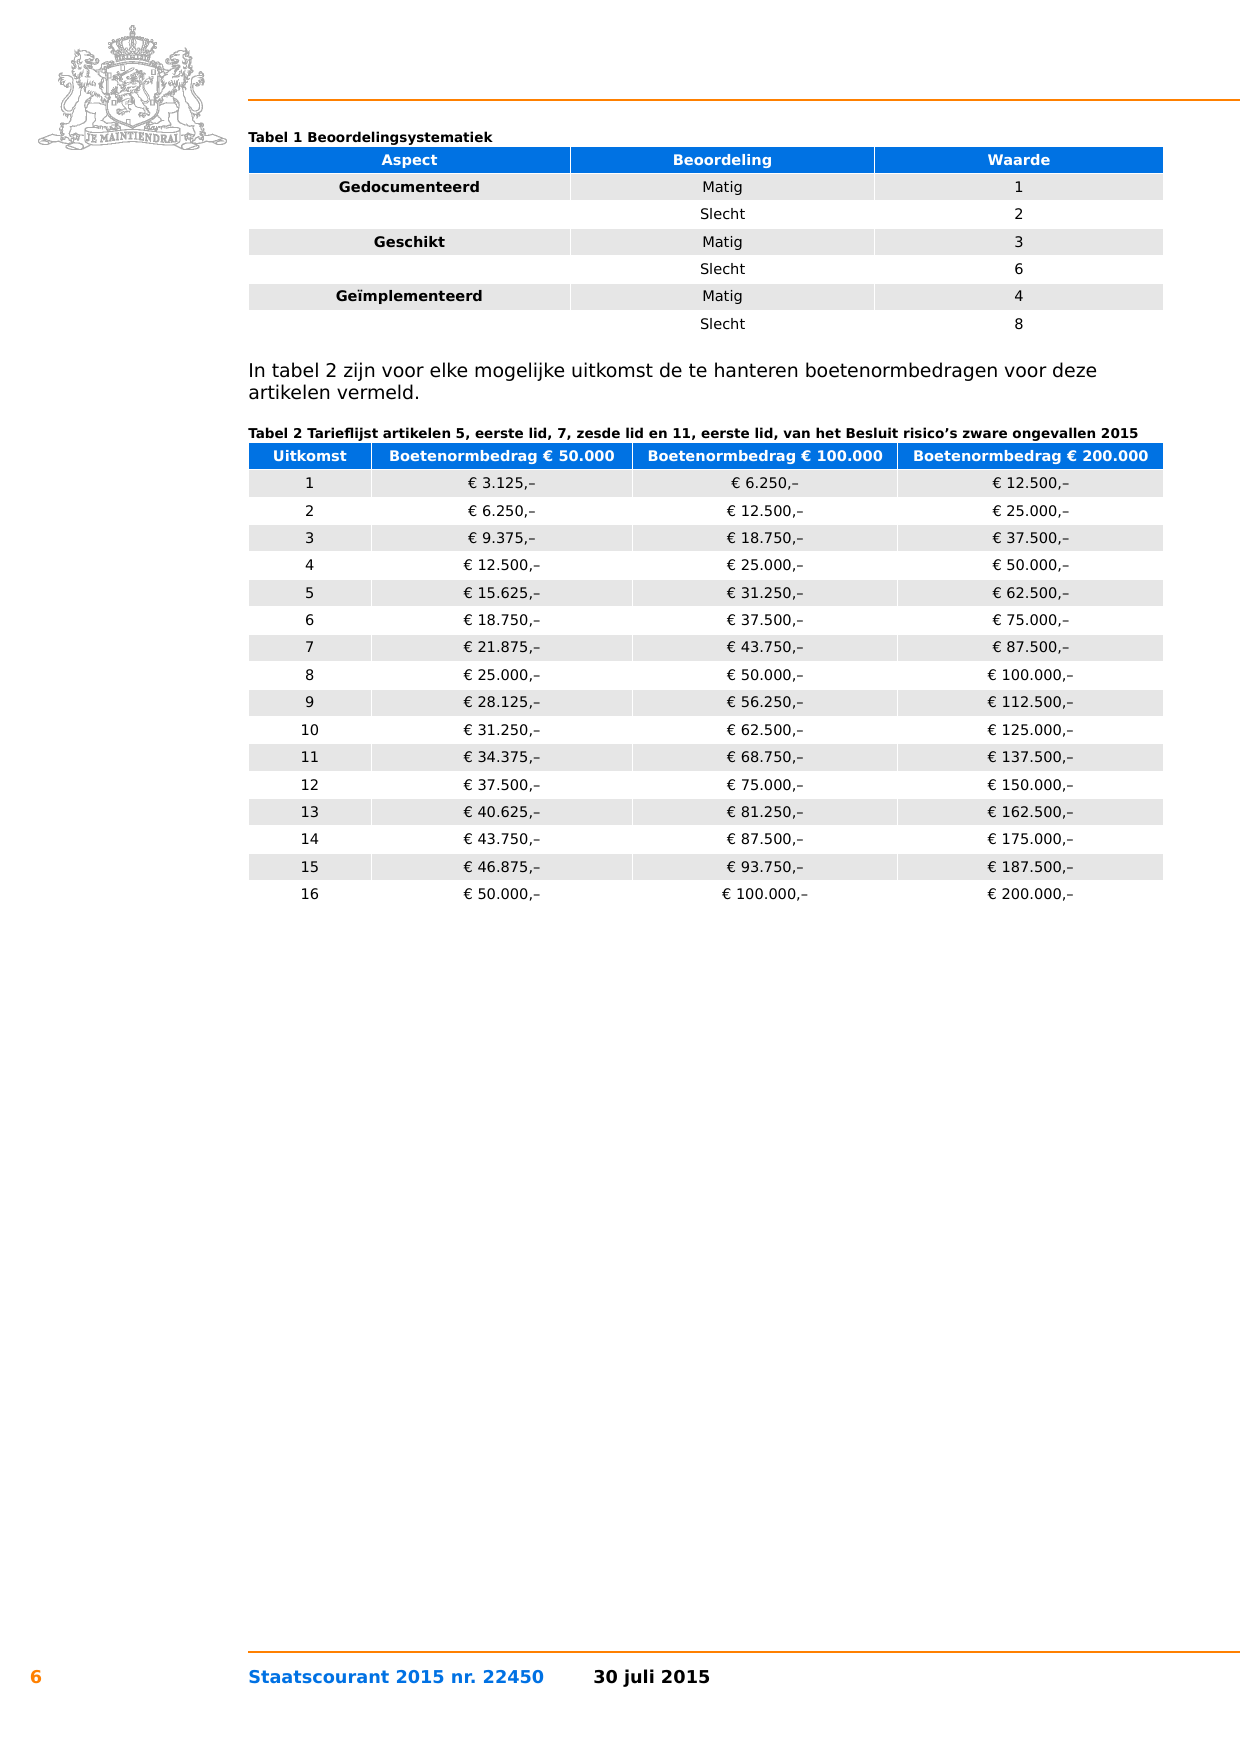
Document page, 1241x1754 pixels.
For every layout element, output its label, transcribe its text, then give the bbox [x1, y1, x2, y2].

table_cell € 200.000,– [898, 881, 1163, 908]
table_cell € 100.000,– [898, 662, 1163, 688]
table_cell € 43.750,– [633, 635, 897, 661]
table_cell Slecht [571, 256, 874, 283]
table_cell € 40.625,– [372, 799, 632, 825]
table_cell 2 [249, 498, 371, 524]
table_cell 13 [249, 799, 371, 825]
table_cell € 125.000,– [898, 717, 1163, 743]
table_cell € 137.500,– [898, 744, 1163, 771]
table_cell € 12.500,– [633, 498, 897, 524]
table_cell € 37.500,– [372, 772, 632, 798]
table_cell Slecht [571, 311, 874, 337]
table_cell Boetenormbedrag € 100.000 [633, 443, 897, 469]
table_cell € 187.500,– [898, 854, 1163, 880]
table_header Tabel 2 Tarieflijst artikelen 5, eerste lid, 7, zesde lid en 11, eerste lid, van het Besluit risico’s zware ongevallen 2015 [248, 426, 1163, 442]
table_cell 9 [249, 690, 371, 716]
table_cell 4 [249, 553, 371, 579]
table_cell Gedocumenteerd [249, 174, 570, 200]
table_cell Matig [571, 174, 874, 200]
table_cell 5 [249, 580, 371, 606]
table_cell € 18.750,– [372, 607, 632, 634]
table_cell € 46.875,– [372, 854, 632, 880]
table_cell € 15.625,– [372, 580, 632, 606]
table_cell € 50.000,– [372, 881, 632, 908]
table_cell Slecht [571, 201, 874, 228]
table_cell € 31.250,– [372, 717, 632, 743]
table_cell € 50.000,– [633, 662, 897, 688]
table_cell € 28.125,– [372, 690, 632, 716]
table_cell € 25.000,– [898, 498, 1163, 524]
table_cell € 175.000,– [898, 826, 1163, 853]
table_cell 6 [249, 607, 371, 634]
table_cell € 6.250,– [372, 498, 632, 524]
table_cell 2 [875, 201, 1163, 228]
text In tabel 2 zijn voor elke mogelijke uitkomst de te hanteren boetenormbedragen voor deze artikelen vermeld. [248, 360, 1163, 404]
table_cell € 43.750,– [372, 826, 632, 853]
table_cell 14 [249, 826, 371, 853]
table_cell 11 [249, 744, 371, 771]
table_cell Boetenormbedrag € 200.000 [898, 443, 1163, 469]
table_cell € 34.375,– [372, 744, 632, 771]
table_cell € 162.500,– [898, 799, 1163, 825]
table_cell Geïmplementeerd [249, 284, 570, 310]
table_cell Matig [571, 284, 874, 310]
table_cell € 37.500,– [898, 525, 1163, 551]
table_cell € 75.000,– [633, 772, 897, 798]
picture [38, 25, 227, 150]
table_cell € 6.250,– [633, 470, 897, 497]
table_cell € 112.500,– [898, 690, 1163, 716]
table_cell Waarde [875, 147, 1163, 173]
table_cell 10 [249, 717, 371, 743]
table_cell € 25.000,– [633, 553, 897, 579]
table_cell 3 [249, 525, 371, 551]
table_cell € 87.500,– [898, 635, 1163, 661]
table_cell € 81.250,– [633, 799, 897, 825]
table_cell Uitkomst [249, 443, 371, 469]
table_cell € 150.000,– [898, 772, 1163, 798]
table_cell € 31.250,– [633, 580, 897, 606]
table_cell 4 [875, 284, 1163, 310]
table_cell € 62.500,– [898, 580, 1163, 606]
table_cell [249, 311, 570, 337]
table_header Tabel 1 Beoordelingsystematiek [248, 130, 1163, 146]
table_cell € 68.750,– [633, 744, 897, 771]
table_cell Aspect [249, 147, 570, 173]
table_cell [249, 256, 570, 283]
table_cell 6 [875, 256, 1163, 283]
table_cell 15 [249, 854, 371, 880]
table_cell Matig [571, 229, 874, 255]
table_cell Boetenormbedrag € 50.000 [372, 443, 632, 469]
table_cell € 62.500,– [633, 717, 897, 743]
table_cell € 21.875,– [372, 635, 632, 661]
table_cell 12 [249, 772, 371, 798]
table_cell Geschikt [249, 229, 570, 255]
table_cell 1 [875, 174, 1163, 200]
table_cell [249, 201, 570, 228]
table_cell 3 [875, 229, 1163, 255]
table_cell Beoordeling [571, 147, 874, 173]
table_cell € 3.125,– [372, 470, 632, 497]
table_cell € 50.000,– [898, 553, 1163, 579]
table_cell € 75.000,– [898, 607, 1163, 634]
table_cell € 12.500,– [898, 470, 1163, 497]
table_cell 8 [249, 662, 371, 688]
table_cell € 37.500,– [633, 607, 897, 634]
table_cell € 100.000,– [633, 881, 897, 908]
table_cell 1 [249, 470, 371, 497]
table_cell € 93.750,– [633, 854, 897, 880]
table_cell € 25.000,– [372, 662, 632, 688]
table_cell € 9.375,– [372, 525, 632, 551]
table_cell € 87.500,– [633, 826, 897, 853]
table_cell 16 [249, 881, 371, 908]
table_cell € 18.750,– [633, 525, 897, 551]
table_cell € 12.500,– [372, 553, 632, 579]
table_cell € 56.250,– [633, 690, 897, 716]
table_cell 8 [875, 311, 1163, 337]
table_cell 7 [249, 635, 371, 661]
